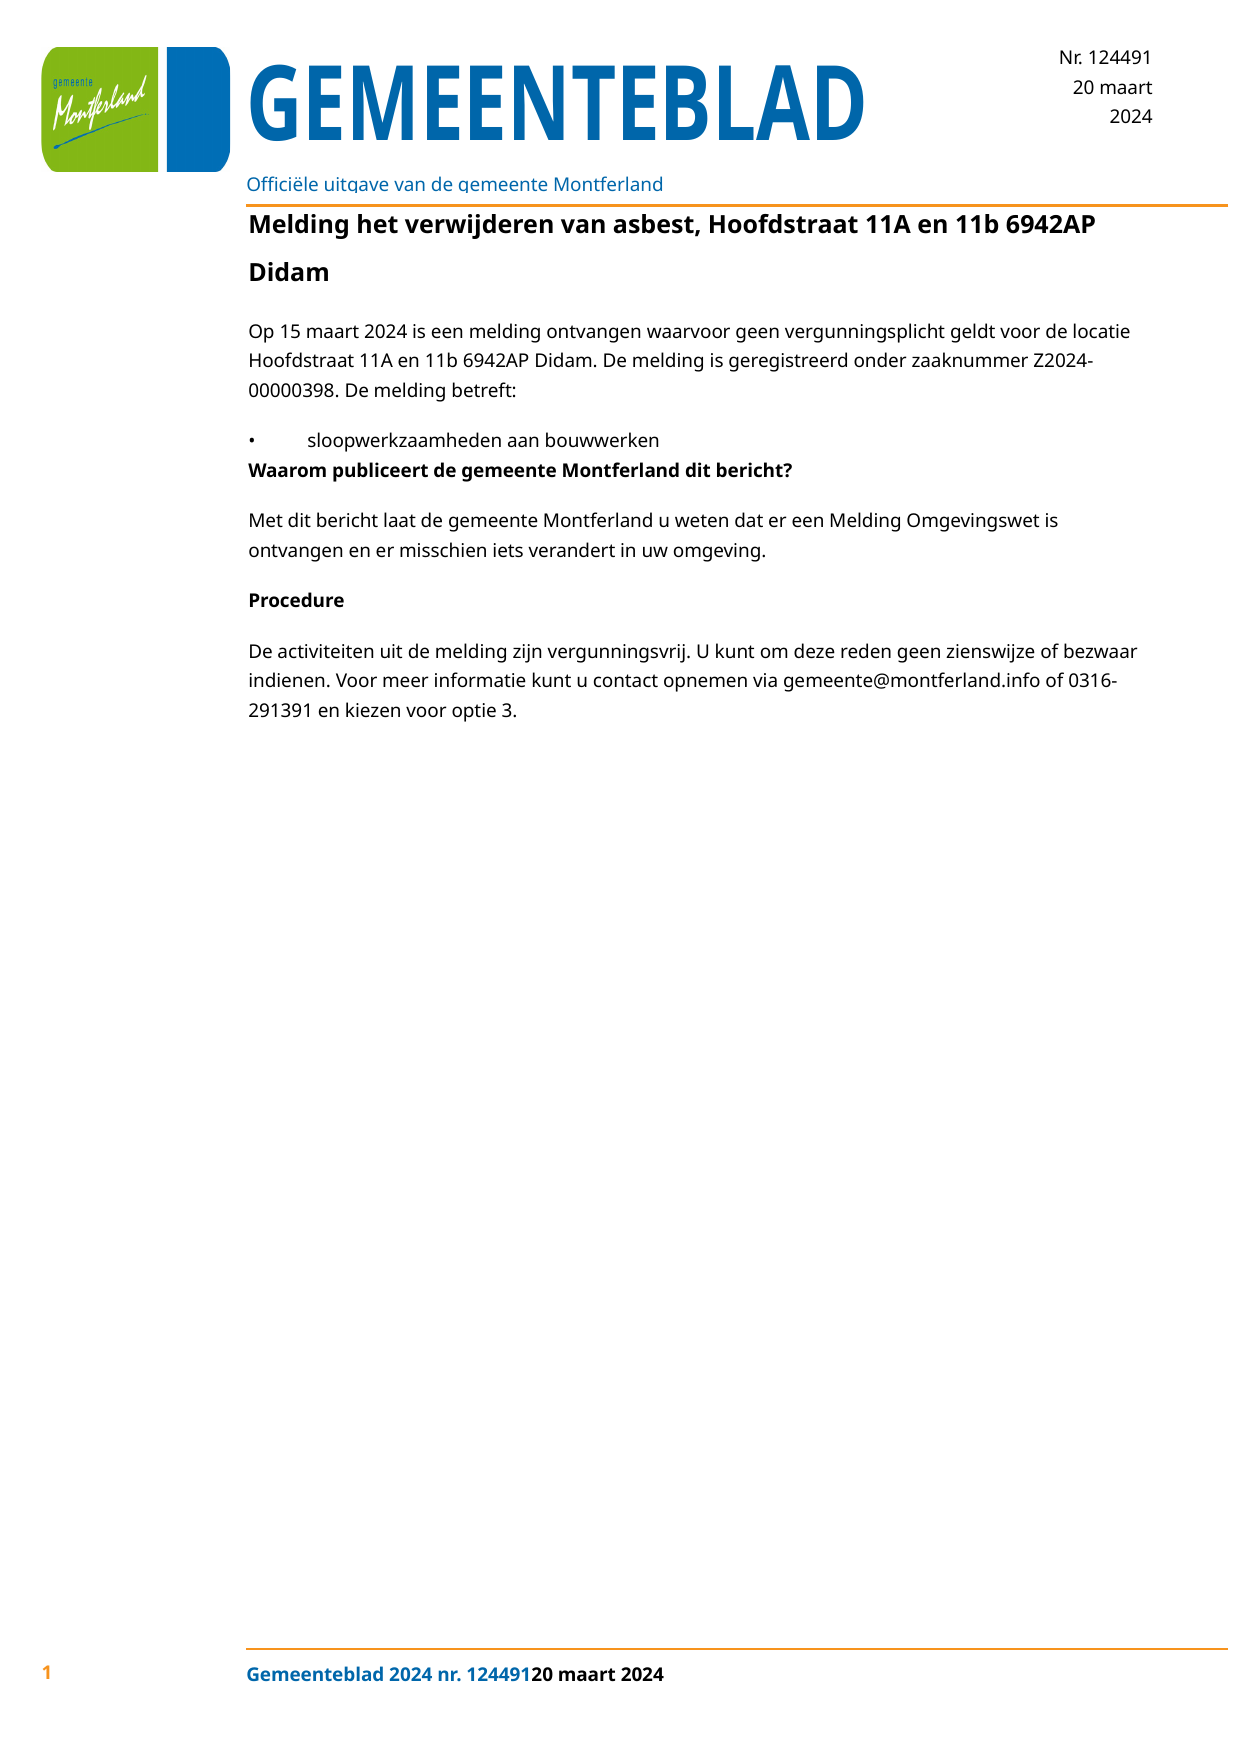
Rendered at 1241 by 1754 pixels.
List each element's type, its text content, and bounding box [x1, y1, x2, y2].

text De activiteiten uit de melding zijn vergunningsvrij. U kunt om deze reden geen zienswijze of bezwaar indienen. Voor meer informatie kunt u contact opnemen via gemeente@montferland.info of 0316-291391 en kiezen voor optie 3. [248, 638, 1152, 723]
text Procedure [248, 587, 1152, 613]
picture [41, 47, 231, 172]
text Waarom publiceert de gemeente Montferland dit bericht? [248, 457, 1152, 483]
text Met dit bericht laat de gemeente Montferland u weten dat er een Melding Omgevingswet is ontvangen en er misschien iets verandert in uw omgeving. [248, 507, 1152, 563]
text Melding het verwijderen van asbest, Hoofdstraat 11A en 11b 6942AP Didam [248, 207, 1152, 288]
list sloopwerkzaamheden aan bouwwerken [248, 427, 1152, 453]
text Op 15 maart 2024 is een melding ontvangen waarvoor geen vergunningsplicht geldt voor de locatie Hoofdstraat 11A en 11b 6942AP Didam. De melding is geregistreerd onder zaaknummer Z2024-00000398. De melding betreft: [248, 318, 1152, 403]
